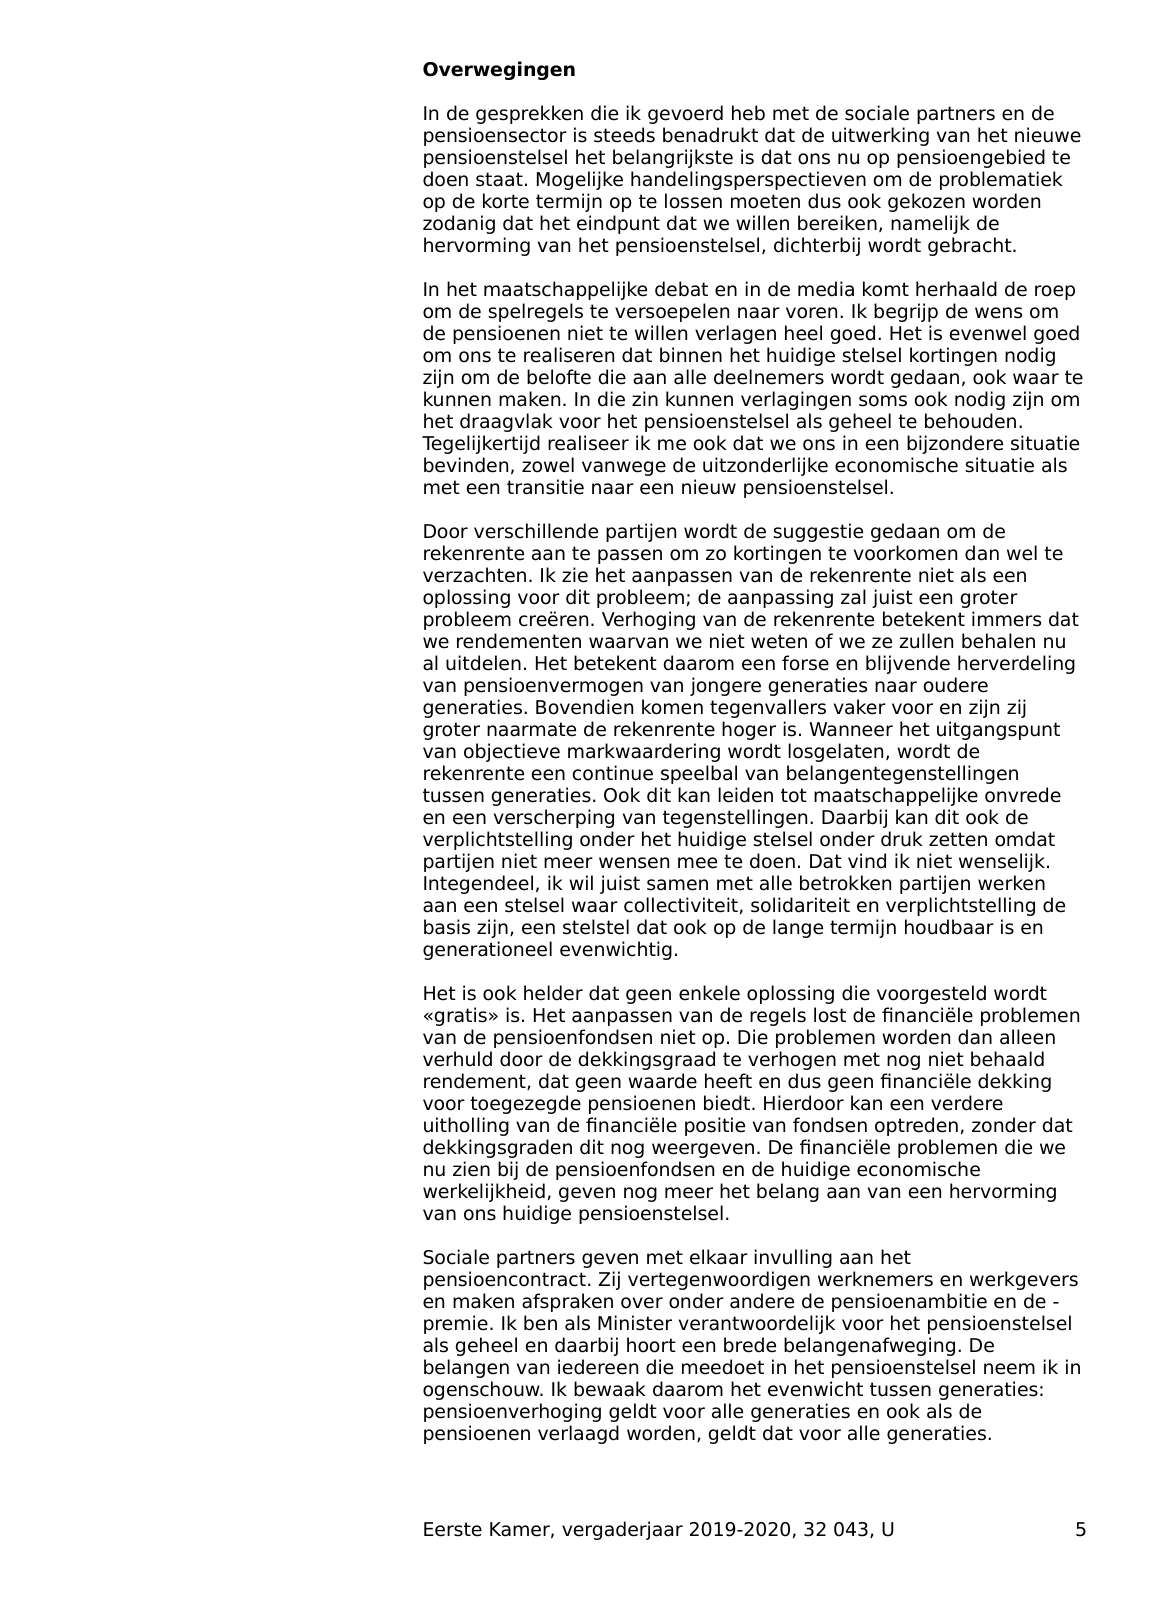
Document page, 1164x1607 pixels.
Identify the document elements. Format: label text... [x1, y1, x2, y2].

text In de gesprekken die ik gevoerd heb met de sociale partners en de pensioensector is steeds benadrukt dat de uitwerking van het nieuwe pensioenstelsel het belangrijkste is dat ons nu op pensioengebied te doen staat. Mogelijke handelingsperspectieven om de problematiek op de korte termijn op te lossen moeten dus ook gekozen worden zodanig dat het eindpunt dat we willen bereiken, namelijk de hervorming van het pensioenstelsel, dichterbij wordt gebracht. [422, 103, 1087, 257]
text In het maatschappelijke debat en in de media komt herhaald de roep om de spelregels te versoepelen naar voren. Ik begrijp de wens om de pensioenen niet te willen verlagen heel goed. Het is evenwel goed om ons te realiseren dat binnen het huidige stelsel kortingen nodig zijn om de belofte die aan alle deelnemers wordt gedaan, ook waar te kunnen maken. In die zin kunnen verlagingen soms ook nodig zijn om het draagvlak voor het pensioenstelsel als geheel te behouden. Tegelijkertijd realiseer ik me ook dat we ons in een bijzondere situatie bevinden, zowel vanwege de uitzonderlijke economische situatie als met een transitie naar een nieuw pensioenstelsel. [422, 279, 1087, 499]
text Sociale partners geven met elkaar invulling aan het pensioencontract. Zij vertegenwoordigen werknemers en werkgevers en maken afspraken over onder andere de pensioenambitie en de -premie. Ik ben als Minister verantwoordelijk voor het pensioenstelsel als geheel en daarbij hoort een brede belangenafweging. De belangen van iedereen die meedoet in het pensioenstelsel neem ik in ogenschouw. Ik bewaak daarom het evenwicht tussen generaties: pensioenverhoging geldt voor alle generaties en ook als de pensioenen verlaagd worden, geldt dat voor alle generaties. [422, 1247, 1087, 1445]
text Door verschillende partijen wordt de suggestie gedaan om de rekenrente aan te passen om zo kortingen te voorkomen dan wel te verzachten. Ik zie het aanpassen van de rekenrente niet als een oplossing voor dit probleem; de aanpassing zal juist een groter probleem creëren. Verhoging van de rekenrente betekent immers dat we rendementen waarvan we niet weten of we ze zullen behalen nu al uitdelen. Het betekent daarom een forse en blijvende herverdeling van pensioenvermogen van jongere generaties naar oudere generaties. Bovendien komen tegenvallers vaker voor en zijn zij groter naarmate de rekenrente hoger is. Wanneer het uitgangspunt van objectieve markwaardering wordt losgelaten, wordt de rekenrente een continue speelbal van belangentegenstellingen tussen generaties. Ook dit kan leiden tot maatschappelijke onvrede en een verscherping van tegenstellingen. Daarbij kan dit ook de verplichtstelling onder het huidige stelsel onder druk zetten omdat partijen niet meer wensen mee te doen. Dat vind ik niet wenselijk. Integendeel, ik wil juist samen met alle betrokken partijen werken aan een stelsel waar collectiviteit, solidariteit en verplichtstelling de basis zijn, een stelstel dat ook op de lange termijn houdbaar is en generationeel evenwichtig. [422, 521, 1087, 961]
subtitle Overwegingen [422, 59, 1087, 81]
text Het is ook helder dat geen enkele oplossing die voorgesteld wordt «gratis» is. Het aanpassen van de regels lost de financiële problemen van de pensioenfondsen niet op. Die problemen worden dan alleen verhuld door de dekkingsgraad te verhogen met nog niet behaald rendement, dat geen waarde heeft en dus geen financiële dekking voor toegezegde pensioenen biedt. Hierdoor kan een verdere uitholling van de financiële positie van fondsen optreden, zonder dat dekkingsgraden dit nog weergeven. De financiële problemen die we nu zien bij de pensioenfondsen en de huidige economische werkelijkheid, geven nog meer het belang aan van een hervorming van ons huidige pensioenstelsel. [422, 983, 1087, 1225]
